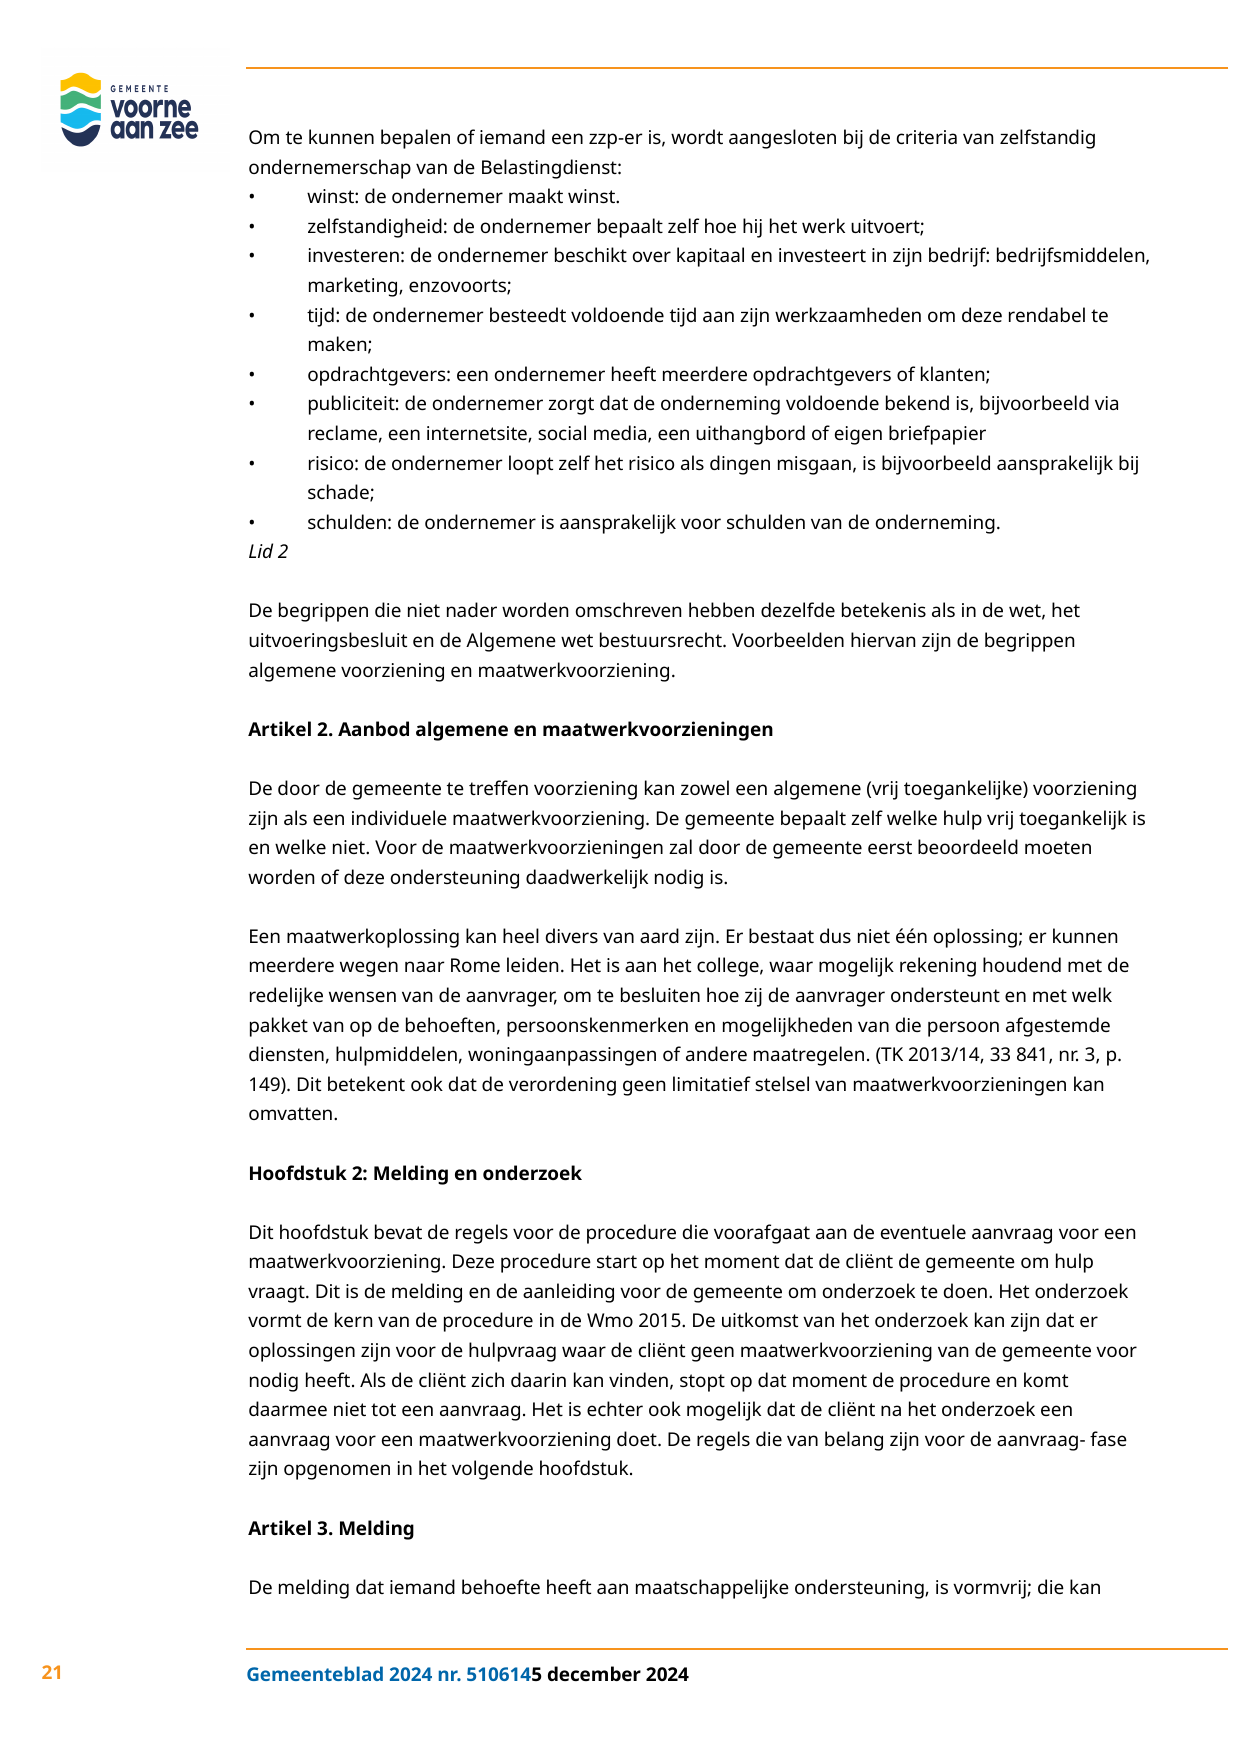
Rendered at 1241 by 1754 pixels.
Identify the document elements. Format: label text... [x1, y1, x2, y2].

text De door de gemeente te treffen voorziening kan zowel een algemene (vrij toegankelijke) voorziening zijn als een individuele maatwerkvoorziening. De gemeente bepaalt zelf welke hulp vrij toegankelijk is en welke niet. Voor de maatwerkvoorzieningen zal door de gemeente eerst beoordeeld moeten worden of deze ondersteuning daadwerkelijk nodig is. [248, 775, 1152, 890]
picture [41, 47, 231, 172]
text Hoofdstuk 2: Melding en onderzoek [248, 1160, 1152, 1186]
list tijd: de ondernemer besteedt voldoende tijd aan zijn werkzaamheden om deze rendabel te maken; [248, 302, 1152, 357]
list opdrachtgevers: een ondernemer heeft meerdere opdrachtgevers of klanten; [248, 361, 1152, 387]
text Een maatwerkoplossing kan heel divers van aard zijn. Er bestaat dus niet één oplossing; er kunnen meerdere wegen naar Rome leiden. Het is aan het college, waar mogelijk rekening houdend met de redelijke wensen van de aanvrager, om te besluiten hoe zij de aanvrager ondersteunt en met welk pakket van op de behoeften, persoonskenmerken en mogelijkheden van die persoon afgestemde diensten, hulpmiddelen, woningaanpassingen of andere maatregelen. (TK 2013/14, 33 841, nr. 3, p. 149). Dit betekent ook dat de verordening geen limitatief stelsel van maatwerkvoorzieningen kan omvatten. [248, 923, 1152, 1126]
list schulden: de ondernemer is aansprakelijk voor schulden van de onderneming. [248, 509, 1152, 535]
text De begrippen die niet nader worden omschreven hebben dezelfde betekenis als in de wet, het uitvoeringsbesluit en de Algemene wet bestuursrecht. Voorbeelden hiervan zijn de begrippen algemene voorziening en maatwerkvoorziening. [248, 598, 1152, 683]
list zelfstandigheid: de ondernemer bepaalt zelf hoe hij het werk uitvoert; [248, 213, 1152, 239]
text Om te kunnen bepalen of iemand een zzp-er is, wordt aangesloten bij de criteria van zelfstandig ondernemerschap van de Belastingdienst: [248, 124, 1152, 180]
text De melding dat iemand behoefte heeft aan maatschappelijke ondersteuning, is vormvrij; die kan [248, 1574, 1152, 1600]
text Artikel 2. Aanbod algemene en maatwerkvoorzieningen [248, 716, 1152, 742]
text Artikel 3. Melding [248, 1515, 1152, 1541]
list risico: de ondernemer loopt zelf het risico als dingen misgaan, is bijvoorbeeld aansprakelijk bij schade; [248, 450, 1152, 505]
list investeren: de ondernemer beschikt over kapitaal en investeert in zijn bedrijf: bedrijfsmiddelen, marketing, enzovoorts; [248, 243, 1152, 298]
text Lid 2 [248, 538, 1152, 564]
list publiciteit: de ondernemer zorgt dat de onderneming voldoende bekend is, bijvoorbeeld via reclame, een internetsite, social media, een uithangbord of eigen briefpapier [248, 391, 1152, 446]
text Dit hoofdstuk bevat de regels voor de procedure die voorafgaat aan de eventuele aanvraag voor een maatwerkvoorziening. Deze procedure start op het moment dat de cliënt de gemeente om hulp vraagt. Dit is de melding en de aanleiding voor de gemeente om onderzoek te doen. Het onderzoek vormt de kern van de procedure in de Wmo 2015. De uitkomst van het onderzoek kan zijn dat er oplossingen zijn voor de hulpvraag waar de cliënt geen maatwerkvoorziening van de gemeente voor nodig heeft. Als de cliënt zich daarin kan vinden, stopt op dat moment de procedure en komt daarmee niet tot een aanvraag. Het is echter ook mogelijk dat de cliënt na het onderzoek een aanvraag voor een maatwerkvoorziening doet. De regels die van belang zijn voor de aanvraag- fase zijn opgenomen in het volgende hoofdstuk. [248, 1219, 1152, 1481]
list winst: de ondernemer maakt winst. [248, 183, 1152, 209]
